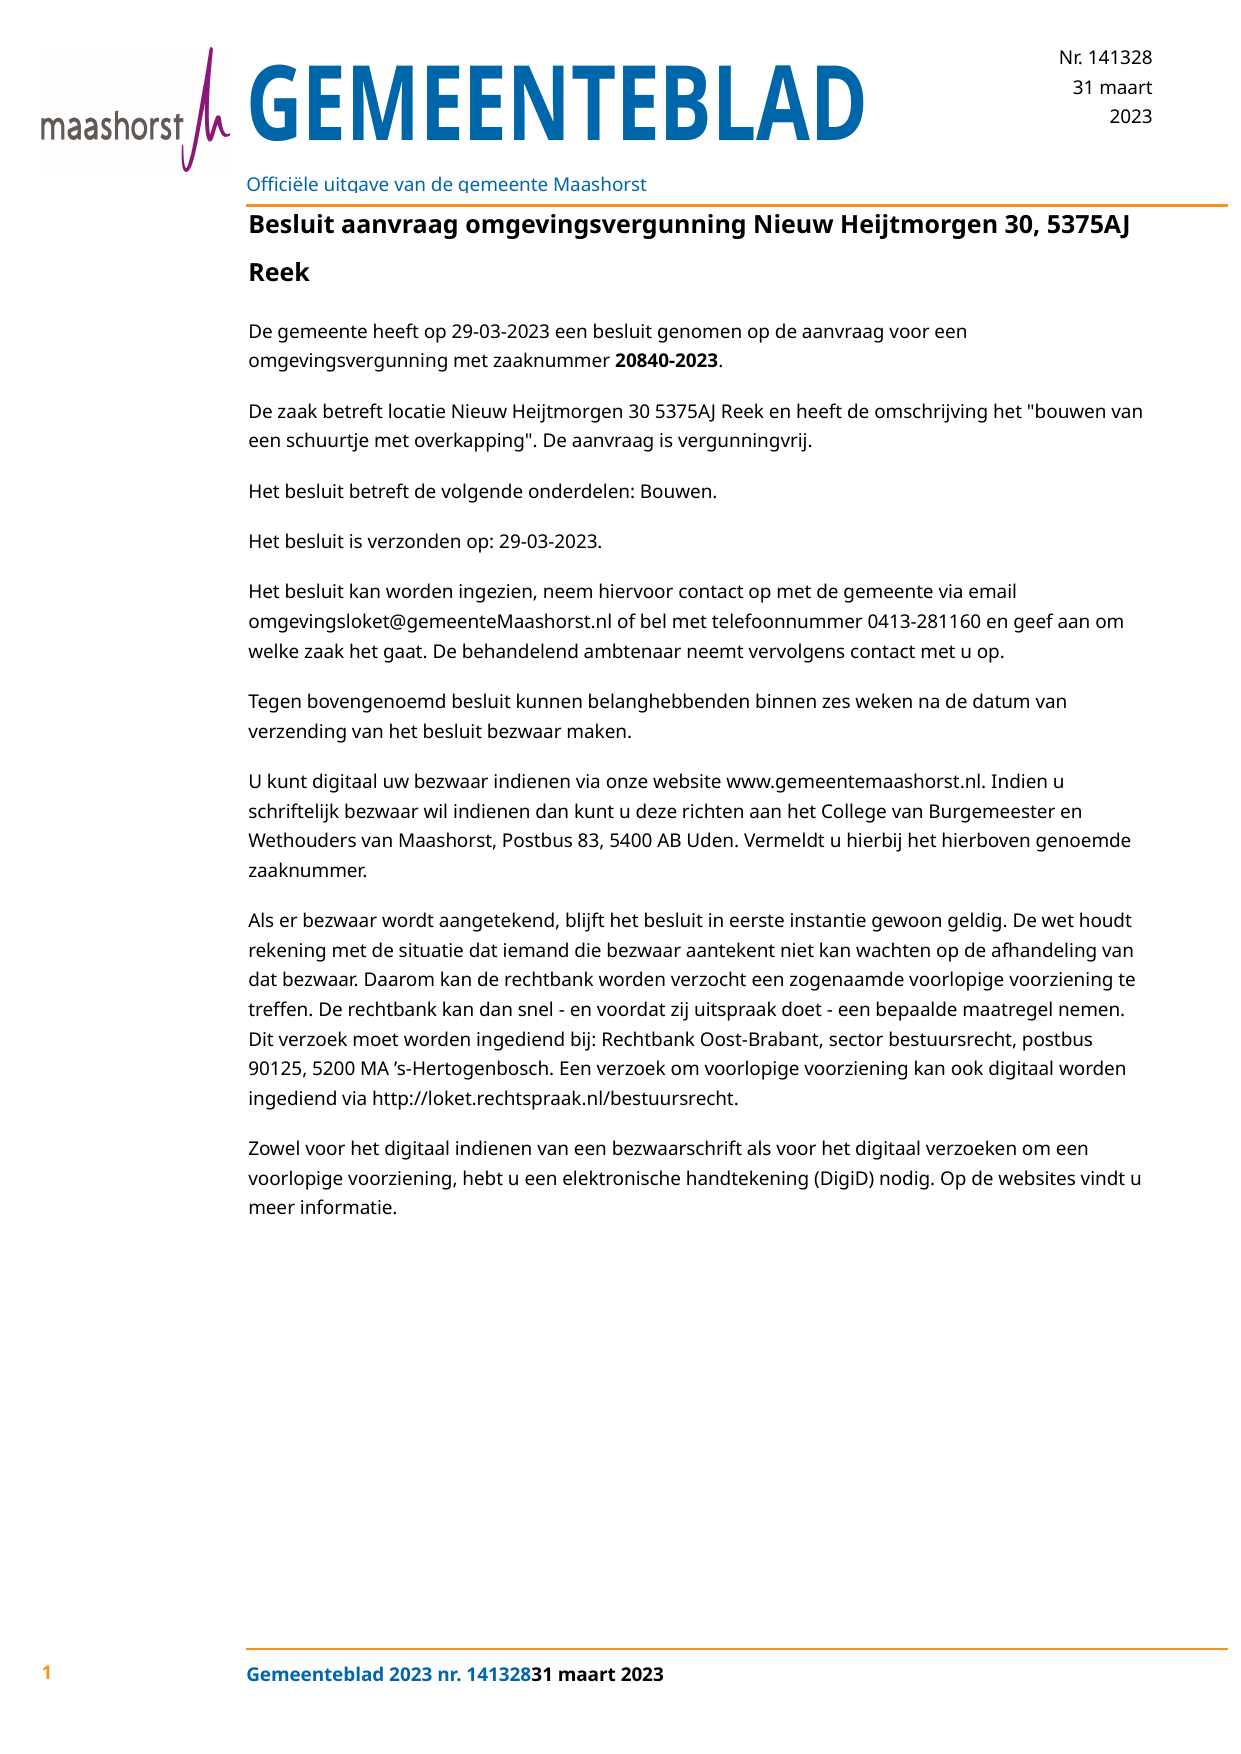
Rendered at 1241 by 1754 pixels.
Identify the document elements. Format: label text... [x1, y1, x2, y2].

text Als er bezwaar wordt aangetekend, blijft het besluit in eerste instantie gewoon geldig. De wet houdt rekening met de situatie dat iemand die bezwaar aantekent niet kan wachten op de afhandeling van dat bezwaar. Daarom kan de rechtbank worden verzocht een zogenaamde voorlopige voorziening te treffen. De rechtbank kan dan snel - en voordat zij uitspraak doet - een bepaalde maatregel nemen. Dit verzoek moet worden ingediend bij: Rechtbank Oost-Brabant, sector bestuursrecht, postbus 90125, 5200 MA ’s-Hertogenbosch. Een verzoek om voorlopige voorziening kan ook digitaal worden ingediend via http://loket.rechtspraak.nl/bestuursrecht. [248, 907, 1152, 1111]
picture [41, 47, 231, 172]
text Het besluit kan worden ingezien, neem hiervoor contact op met de gemeente via email omgevingsloket@gemeenteMaashorst.nl of bel met telefoonnummer 0413-281160 en geef aan om welke zaak het gaat. De behandelend ambtenaar neemt vervolgens contact met u op. [248, 579, 1152, 664]
text De zaak betreft locatie Nieuw Heijtmorgen 30 5375AJ Reek en heeft de omschrijving het "bouwen van een schuurtje met overkapping". De aanvraag is vergunningvrij. [248, 398, 1152, 453]
text De gemeente heeft op 29-03-2023 een besluit genomen op de aanvraag voor een omgevingsvergunning met zaaknummer 20840-2023. [248, 318, 1152, 373]
text U kunt digitaal uw bezwaar indienen via onze website www.gemeentemaashorst.nl. Indien u schriftelijk bezwaar wil indienen dan kunt u deze richten aan het College van Burgemeester en Wethouders van Maashorst, Postbus 83, 5400 AB Uden. Vermeldt u hierbij het hierboven genoemde zaaknummer. [248, 768, 1152, 883]
text Tegen bovengenoemd besluit kunnen belanghebbenden binnen zes weken na de datum van verzending van het besluit bezwaar maken. [248, 688, 1152, 744]
text Het besluit betreft de volgende onderdelen: Bouwen. [248, 478, 1152, 504]
text Het besluit is verzonden op: 29-03-2023. [248, 528, 1152, 554]
text Zowel voor het digitaal indienen van een bezwaarschrift als voor het digitaal verzoeken om een voorlopige voorziening, hebt u een elektronische handtekening (DigiD) nodig. Op de websites vindt u meer informatie. [248, 1135, 1152, 1220]
text Besluit aanvraag omgevingsvergunning Nieuw Heijtmorgen 30, 5375AJ Reek [248, 207, 1152, 288]
